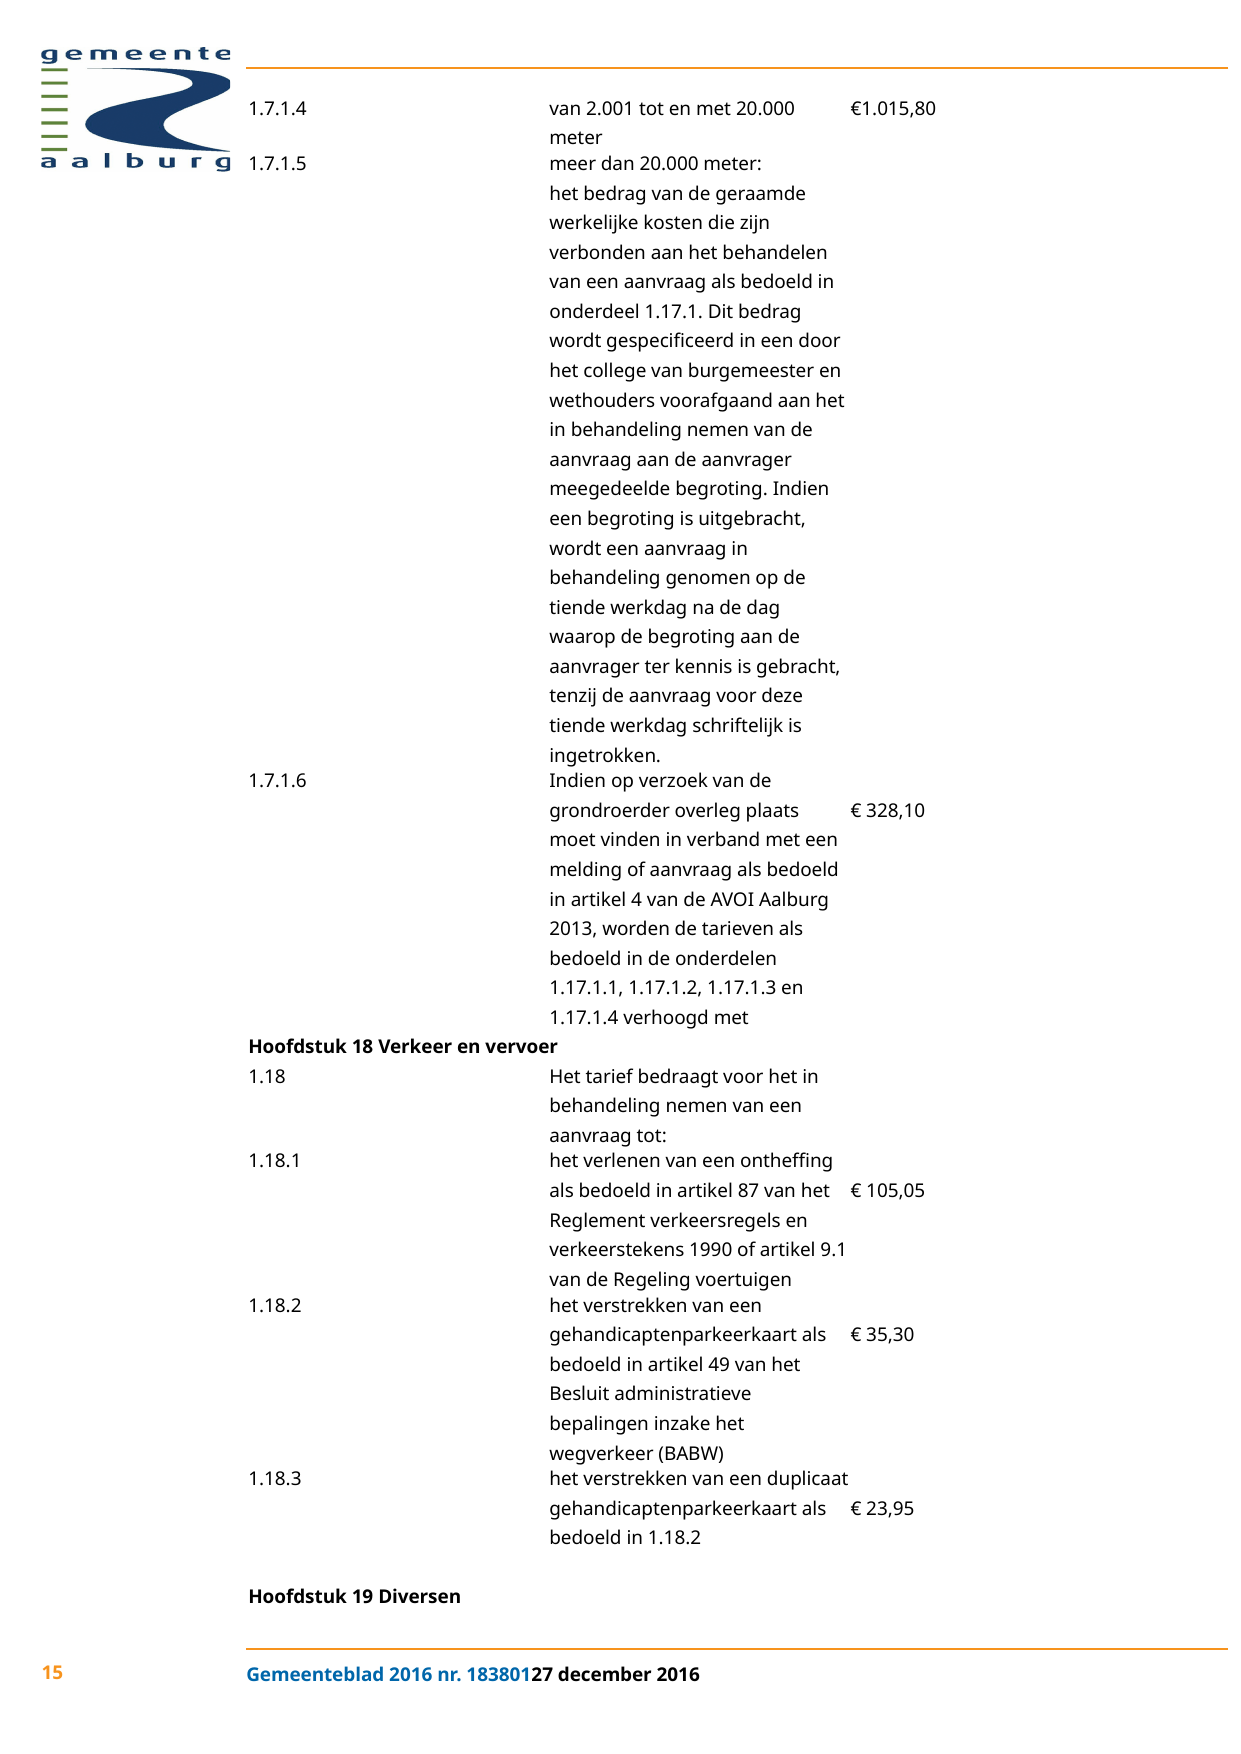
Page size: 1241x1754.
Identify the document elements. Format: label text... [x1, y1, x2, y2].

table_cell het verlenen van een ontheffing als bedoeld in artikel 87 van het Reglement verkeersregels en verkeerstekens 1990 of artikel 9.1 van de Regeling voertuigen [549, 1148, 850, 1292]
table_cell 1.18.1 [248, 1148, 549, 1292]
table_cell €1.015,80 [850, 95, 1152, 150]
table_cell € 328,10 [850, 768, 1152, 1030]
table_cell € 35,30 [850, 1292, 1152, 1465]
table_cell het verstrekken van een gehandicaptenparkeerkaart als bedoeld in artikel 49 van het Besluit administratieve bepalingen inzake het wegverkeer (BABW) [549, 1292, 850, 1465]
table_cell € 105,05 [850, 1148, 1152, 1292]
picture [41, 47, 231, 172]
table_cell € 23,95 [850, 1465, 1152, 1550]
table_cell het verstrekken van een duplicaat gehandicaptenparkeerkaart als bedoeld in 1.18.2 [549, 1465, 850, 1550]
table_cell 1.7.1.5 [248, 150, 549, 767]
table_cell 1.18.2 [248, 1292, 549, 1465]
table_cell 1.7.1.4 [248, 95, 549, 150]
table_header 1.18 [248, 1063, 549, 1148]
table_cell 1.18.3 [248, 1465, 549, 1550]
table_header Het tarief bedraagt voor het in behandeling nemen van een aanvraag tot: [549, 1063, 850, 1148]
table_cell meer dan 20.000 meter: het bedrag van de geraamde werkelijke kosten die zijn verbonden aan het behandelen van een aanvraag als bedoeld in onderdeel 1.17.1. Dit bedrag wordt gespecificeerd in een door het college van burgemeester en wethouders voorafgaand aan het in behandeling nemen van de aanvraag aan de aanvrager meegedeelde begroting. Indien een begroting is uitgebracht, wordt een aanvraag in behandeling genomen op de tiende werkdag na de dag waarop de begroting aan de aanvrager ter kennis is gebracht, tenzij de aanvraag voor deze tiende werkdag schriftelijk is ingetrokken. [549, 150, 850, 767]
table_cell van 2.001 tot en met 20.000 meter [549, 95, 850, 150]
table_cell Indien op verzoek van de grondroerder overleg plaats moet vinden in verband met een melding of aanvraag als bedoeld in artikel 4 van de AVOI Aalburg 2013, worden de tarieven als bedoeld in de onderdelen 1.17.1.1, 1.17.1.2, 1.17.1.3 en 1.17.1.4 verhoogd met [549, 768, 850, 1030]
text Hoofdstuk 18 Verkeer en vervoer [248, 1033, 1152, 1059]
table_cell 1.7.1.6 [248, 768, 549, 1030]
text Hoofdstuk 19 Diversen [248, 1583, 1152, 1609]
table_cell [850, 150, 1152, 767]
